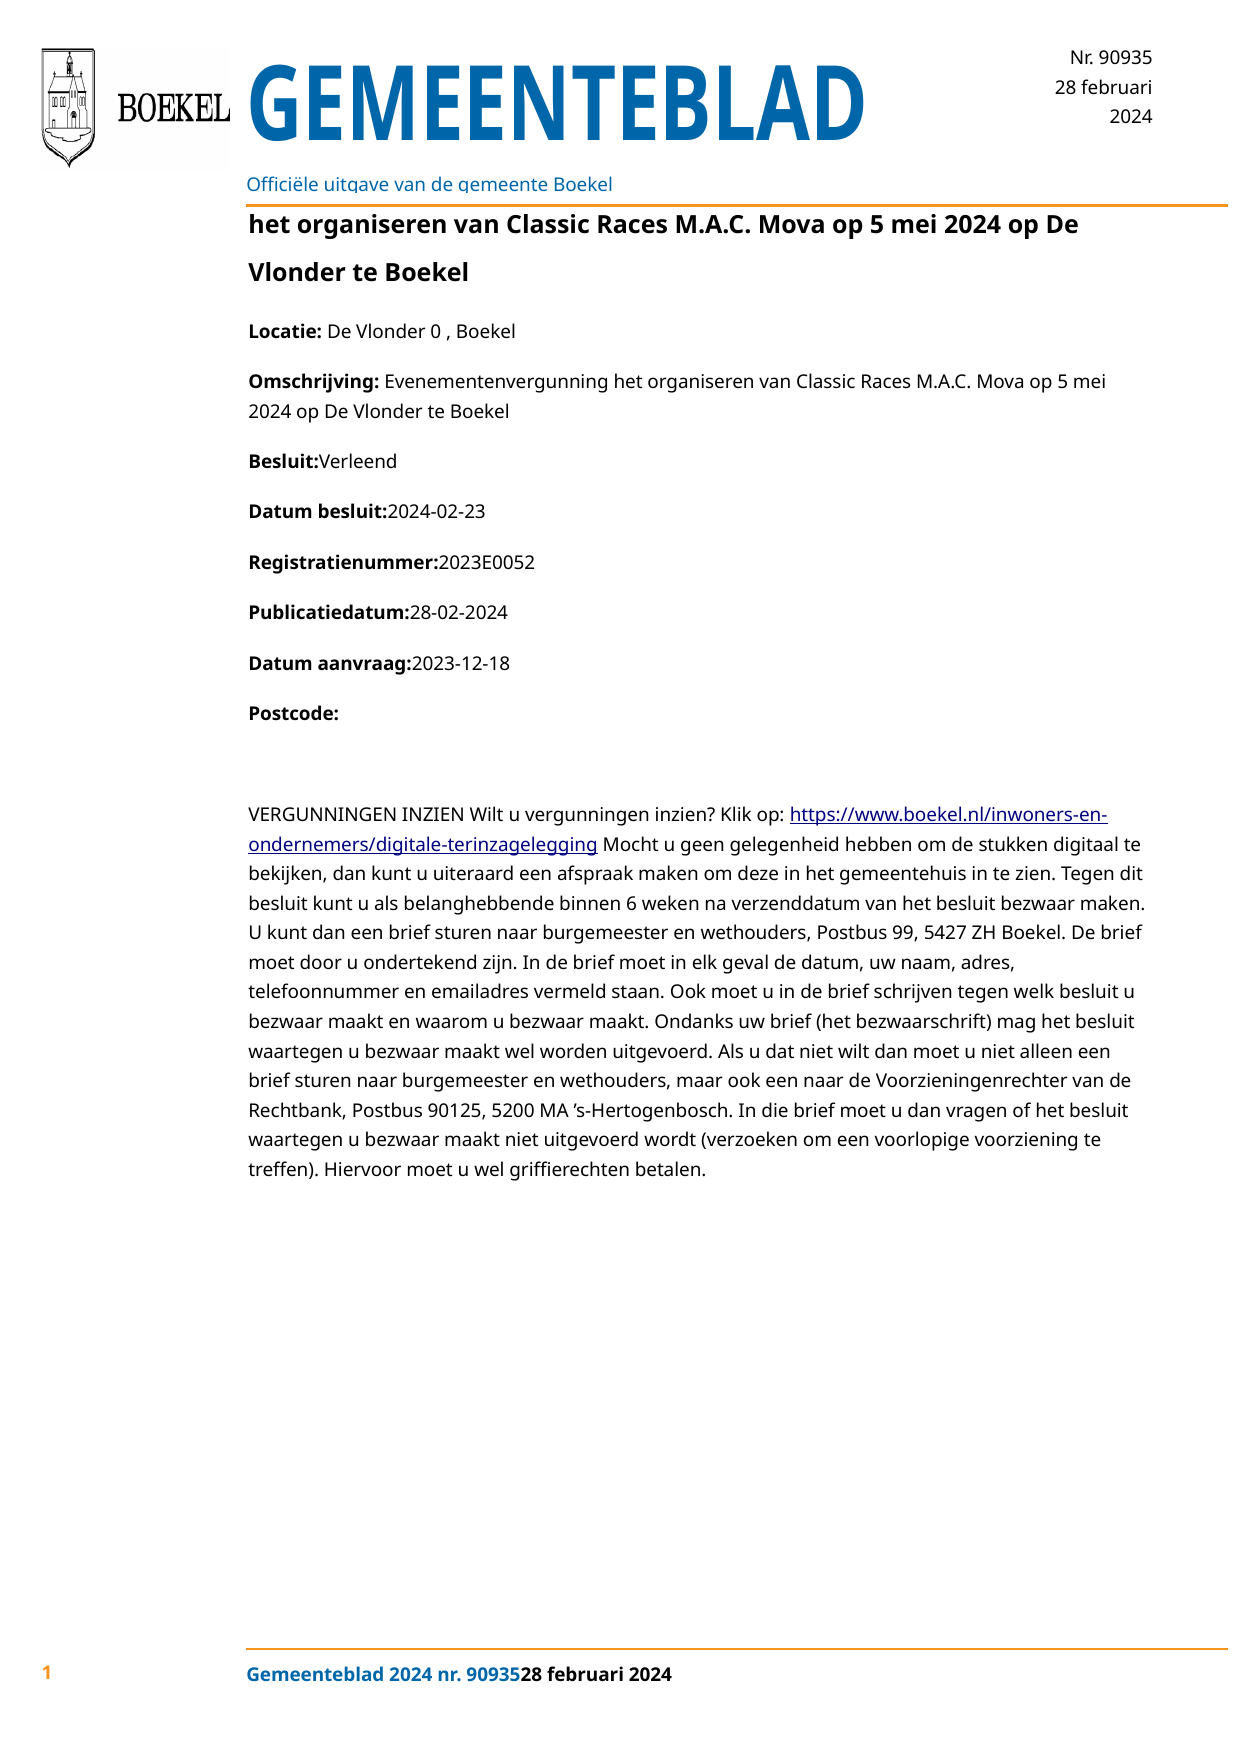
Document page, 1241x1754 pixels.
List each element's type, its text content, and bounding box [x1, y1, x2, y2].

text Registratienummer:2023E0052 [248, 549, 1152, 575]
text Besluit:Verleend [248, 448, 1152, 474]
text Datum besluit:2024-02-23 [248, 499, 1152, 524]
picture [41, 47, 231, 172]
text het organiseren van Classic Races M.A.C. Mova op 5 mei 2024 op De Vlonder te Boekel [248, 207, 1152, 288]
text Postcode: [248, 700, 1152, 726]
text Locatie: De Vlonder 0 , Boekel [248, 318, 1152, 344]
text Omschrijving: Evenementenvergunning het organiseren van Classic Races M.A.C. Mova op 5 mei 2024 op De Vlonder te Boekel [248, 368, 1152, 424]
text Datum aanvraag:2023-12-18 [248, 650, 1152, 676]
text Publicatiedatum:28-02-2024 [248, 599, 1152, 625]
text VERGUNNINGEN INZIEN Wilt u vergunningen inzien? Klik op: https://www.boekel.nl/inwoners-en-ondernemers/digitale-terinzagelegging Mocht u geen gelegenheid hebben om de stukken digitaal te bekijken, dan kunt u uiteraard een afspraak maken om deze in het gemeentehuis in te zien. Tegen dit besluit kunt u als belanghebbende binnen 6 weken na verzenddatum van het besluit bezwaar maken. U kunt dan een brief sturen naar burgemeester en wethouders, Postbus 99, 5427 ZH Boekel. De brief moet door u ondertekend zijn. In de brief moet in elk geval de datum, uw naam, adres, telefoonnummer en emailadres vermeld staan. Ook moet u in de brief schrijven tegen welk besluit u bezwaar maakt en waarom u bezwaar maakt. Ondanks uw brief (het bezwaarschrift) mag het besluit waartegen u bezwaar maakt wel worden uitgevoerd. Als u dat niet wilt dan moet u niet alleen een brief sturen naar burgemeester en wethouders, maar ook een naar de Voorzieningenrechter van de Rechtbank, Postbus 90125, 5200 MA ’s-Hertogenbosch. In die brief moet u dan vragen of het besluit waartegen u bezwaar maakt niet uitgevoerd wordt (verzoeken om een voorlopige voorziening te treffen). Hiervoor moet u wel griffierechten betalen. [248, 801, 1152, 1182]
